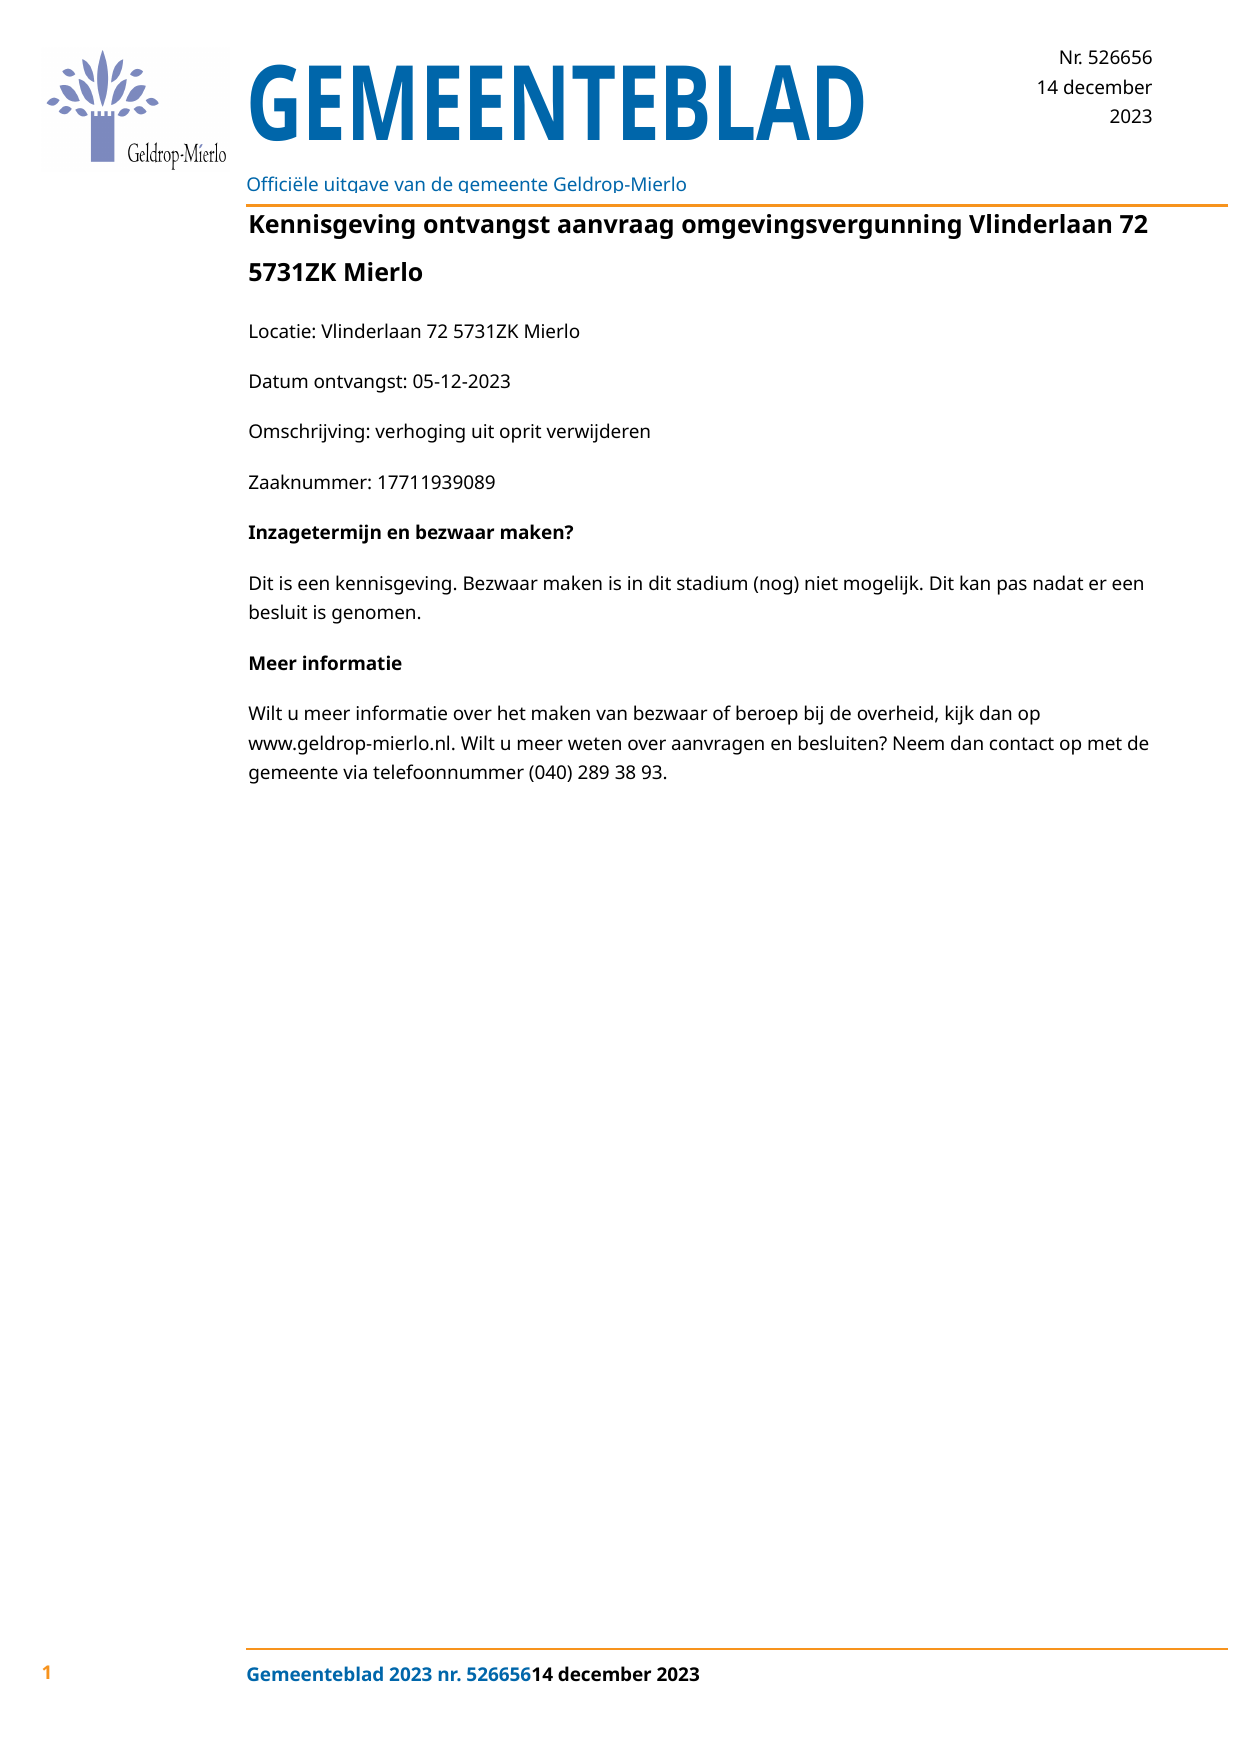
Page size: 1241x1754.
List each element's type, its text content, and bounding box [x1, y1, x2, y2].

text Omschrijving: verhoging uit oprit verwijderen [248, 419, 1152, 444]
text Zaaknummer: 17711939089 [248, 469, 1152, 495]
text Kennisgeving ontvangst aanvraag omgevingsvergunning Vlinderlaan 72 5731ZK Mierlo [248, 207, 1152, 288]
text Locatie: Vlinderlaan 72 5731ZK Mierlo [248, 318, 1152, 344]
text Datum ontvangst: 05-12-2023 [248, 368, 1152, 394]
text Dit is een kennisgeving. Bezwaar maken is in dit stadium (nog) niet mogelijk. Dit kan pas nadat er een besluit is genomen. [248, 570, 1152, 625]
picture [41, 47, 231, 172]
text Meer informatie [248, 650, 1152, 676]
text Inzagetermijn en bezwaar maken? [248, 519, 1152, 545]
text Wilt u meer informatie over het maken van bezwaar of beroep bij de overheid, kijk dan op www.geldrop-mierlo.nl. Wilt u meer weten over aanvragen en besluiten? Neem dan contact op met de gemeente via telefoonnummer (040) 289 38 93. [248, 700, 1152, 785]
